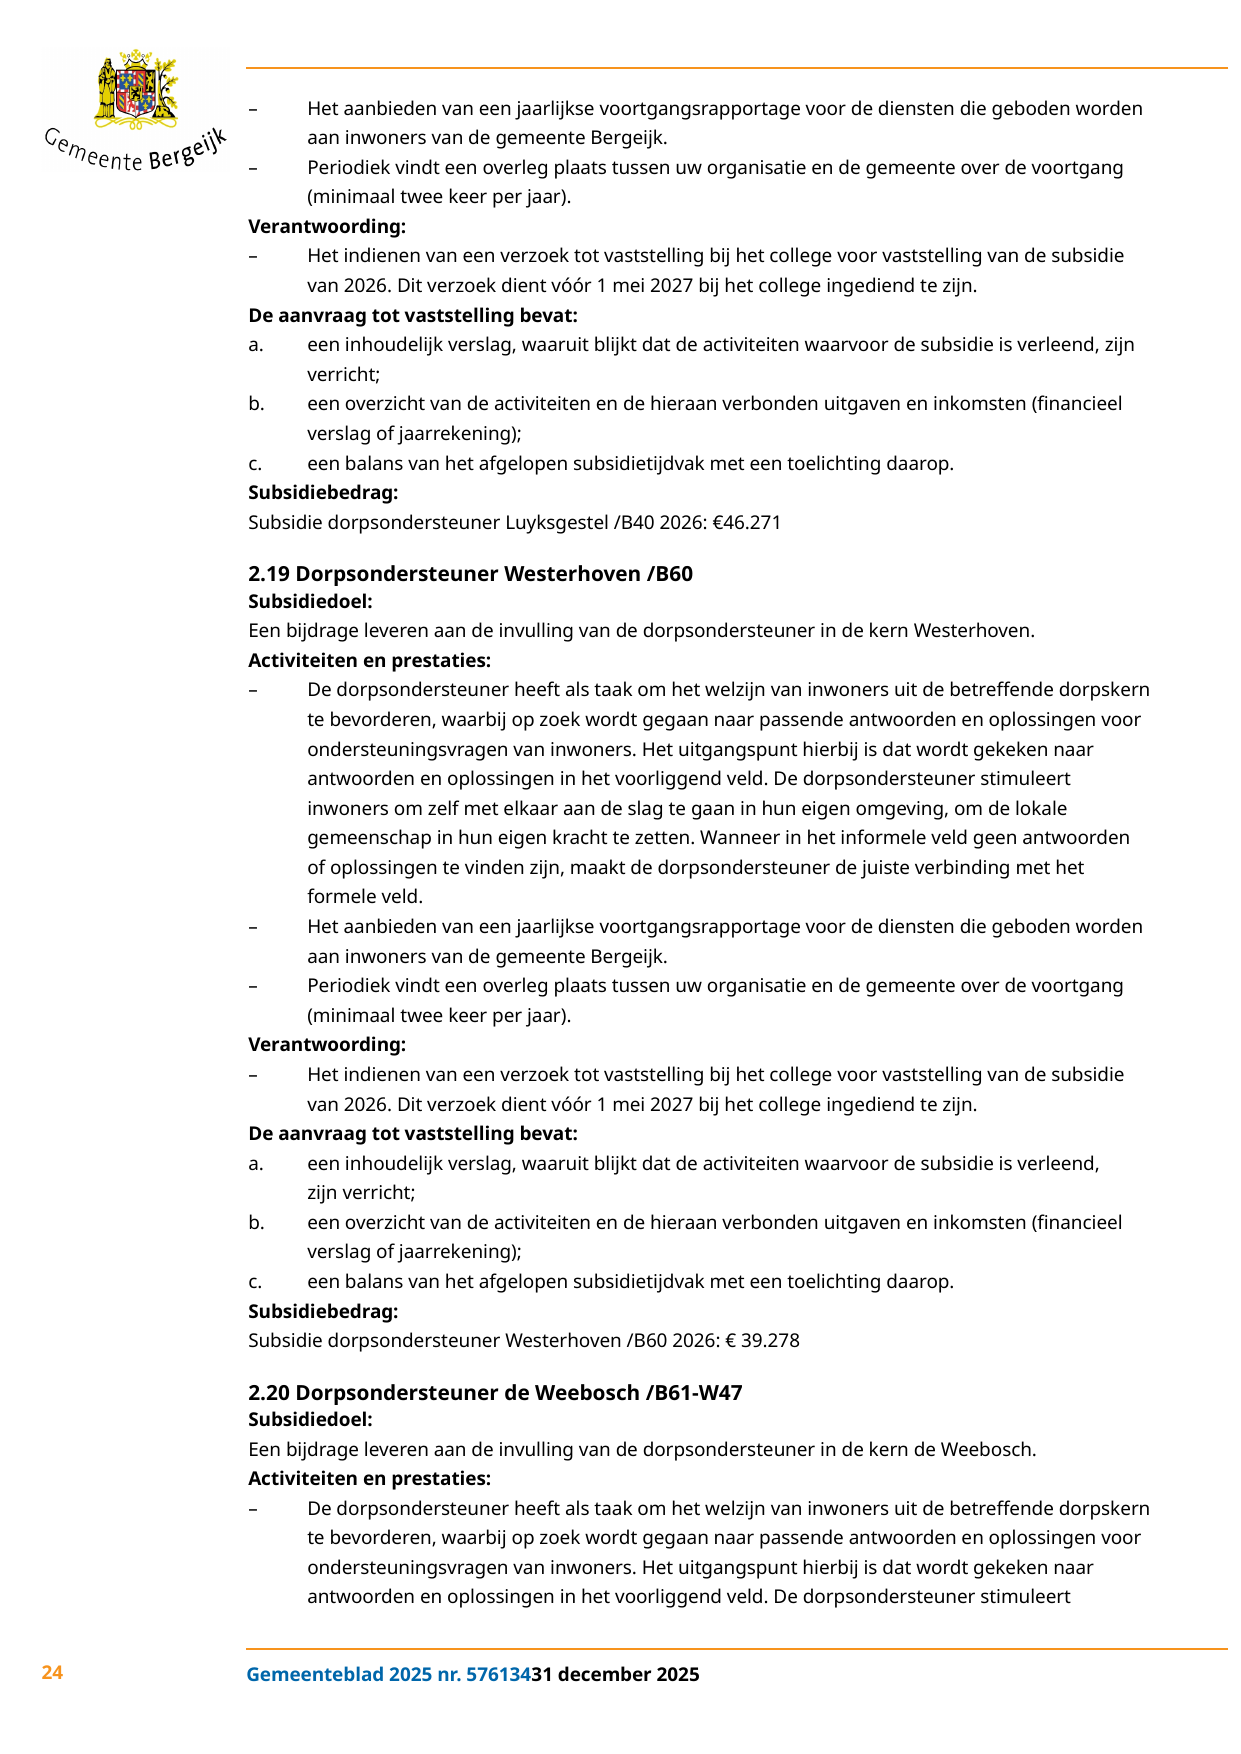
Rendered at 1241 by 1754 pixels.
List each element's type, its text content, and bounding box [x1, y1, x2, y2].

list Periodiek vindt een overleg plaats tussen uw organisatie en de gemeente over de voortgang (minimaal twee keer per jaar). [248, 154, 1152, 209]
list een balans van het afgelopen subsidietijdvak met een toelichting daarop. [248, 1268, 1152, 1294]
text De aanvraag tot vaststelling bevat: [248, 1120, 1152, 1146]
list Het aanbieden van een jaarlijkse voortgangsrapportage voor de diensten die geboden worden aan inwoners van de gemeente Bergeijk. [248, 95, 1152, 150]
text Een bijdrage leveren aan de invulling van de dorpsondersteuner in de kern Westerhoven. [248, 617, 1152, 643]
list Periodiek vindt een overleg plaats tussen uw organisatie en de gemeente over de voortgang (minimaal twee keer per jaar). [248, 972, 1152, 1028]
text Subsidiedoel: [248, 588, 1152, 613]
text Verantwoording: [248, 213, 1152, 239]
text Subsidie dorpsondersteuner Luyksgestel /B40 2026: €46.271 [248, 509, 1152, 535]
list Het indienen van een verzoek tot vaststelling bij het college voor vaststelling van de subsidie van 2026. Dit verzoek dient vóór 1 mei 2027 bij het college ingediend te zijn. [248, 243, 1152, 298]
text Een bijdrage leveren aan de invulling van de dorpsondersteuner in de kern de Weebosch. [248, 1436, 1152, 1462]
text 2.20 Dorpsondersteuner de Weebosch /B61-W47 [248, 1378, 1152, 1406]
list een inhoudelijk verslag, waaruit blijkt dat de activiteiten waarvoor de subsidie is verleend, zijn verricht; [248, 1150, 1152, 1205]
list De dorpsondersteuner heeft als taak om het welzijn van inwoners uit de betreffende dorpskern te bevorderen, waarbij op zoek wordt gegaan naar passende antwoorden en oplossingen voor ondersteuningsvragen van inwoners. Het uitgangspunt hierbij is dat wordt gekeken naar antwoorden en oplossingen in het voorliggend veld. De dorpsondersteuner stimuleert inwoners om zelf met elkaar aan de slag te gaan in hun eigen omgeving, om de lokale gemeenschap in hun eigen kracht te zetten. Wanneer in het informele veld geen antwoorden of oplossingen te vinden zijn, maakt de dorpsondersteuner de juiste verbinding met het formele veld. [248, 677, 1152, 909]
text Activiteiten en prestaties: [248, 647, 1152, 673]
list Het aanbieden van een jaarlijkse voortgangsrapportage voor de diensten die geboden worden aan inwoners van de gemeente Bergeijk. [248, 913, 1152, 968]
list een overzicht van de activiteiten en de hieraan verbonden uitgaven en inkomsten (financieel verslag of jaarrekening); [248, 391, 1152, 446]
list een inhoudelijk verslag, waaruit blijkt dat de activiteiten waarvoor de subsidie is verleend, zijn verricht; [248, 331, 1152, 387]
text Subsidie dorpsondersteuner Westerhoven /B60 2026: € 39.278 [248, 1327, 1152, 1353]
text Verantwoording: [248, 1032, 1152, 1057]
text De aanvraag tot vaststelling bevat: [248, 302, 1152, 328]
text Subsidiebedrag: [248, 479, 1152, 505]
list De dorpsondersteuner heeft als taak om het welzijn van inwoners uit de betreffende dorpskern te bevorderen, waarbij op zoek wordt gegaan naar passende antwoorden en oplossingen voor ondersteuningsvragen van inwoners. Het uitgangspunt hierbij is dat wordt gekeken naar antwoorden en oplossingen in het voorliggend veld. De dorpsondersteuner stimuleert [248, 1495, 1152, 1609]
picture [41, 47, 231, 172]
list Het indienen van een verzoek tot vaststelling bij het college voor vaststelling van de subsidie van 2026. Dit verzoek dient vóór 1 mei 2027 bij het college ingediend te zijn. [248, 1061, 1152, 1116]
text Subsidiebedrag: [248, 1298, 1152, 1323]
text Activiteiten en prestaties: [248, 1465, 1152, 1491]
text 2.19 Dorpsondersteuner Westerhoven /B60 [248, 559, 1152, 588]
list een balans van het afgelopen subsidietijdvak met een toelichting daarop. [248, 450, 1152, 476]
list een overzicht van de activiteiten en de hieraan verbonden uitgaven en inkomsten (financieel verslag of jaarrekening); [248, 1209, 1152, 1264]
text Subsidiedoel: [248, 1406, 1152, 1432]
